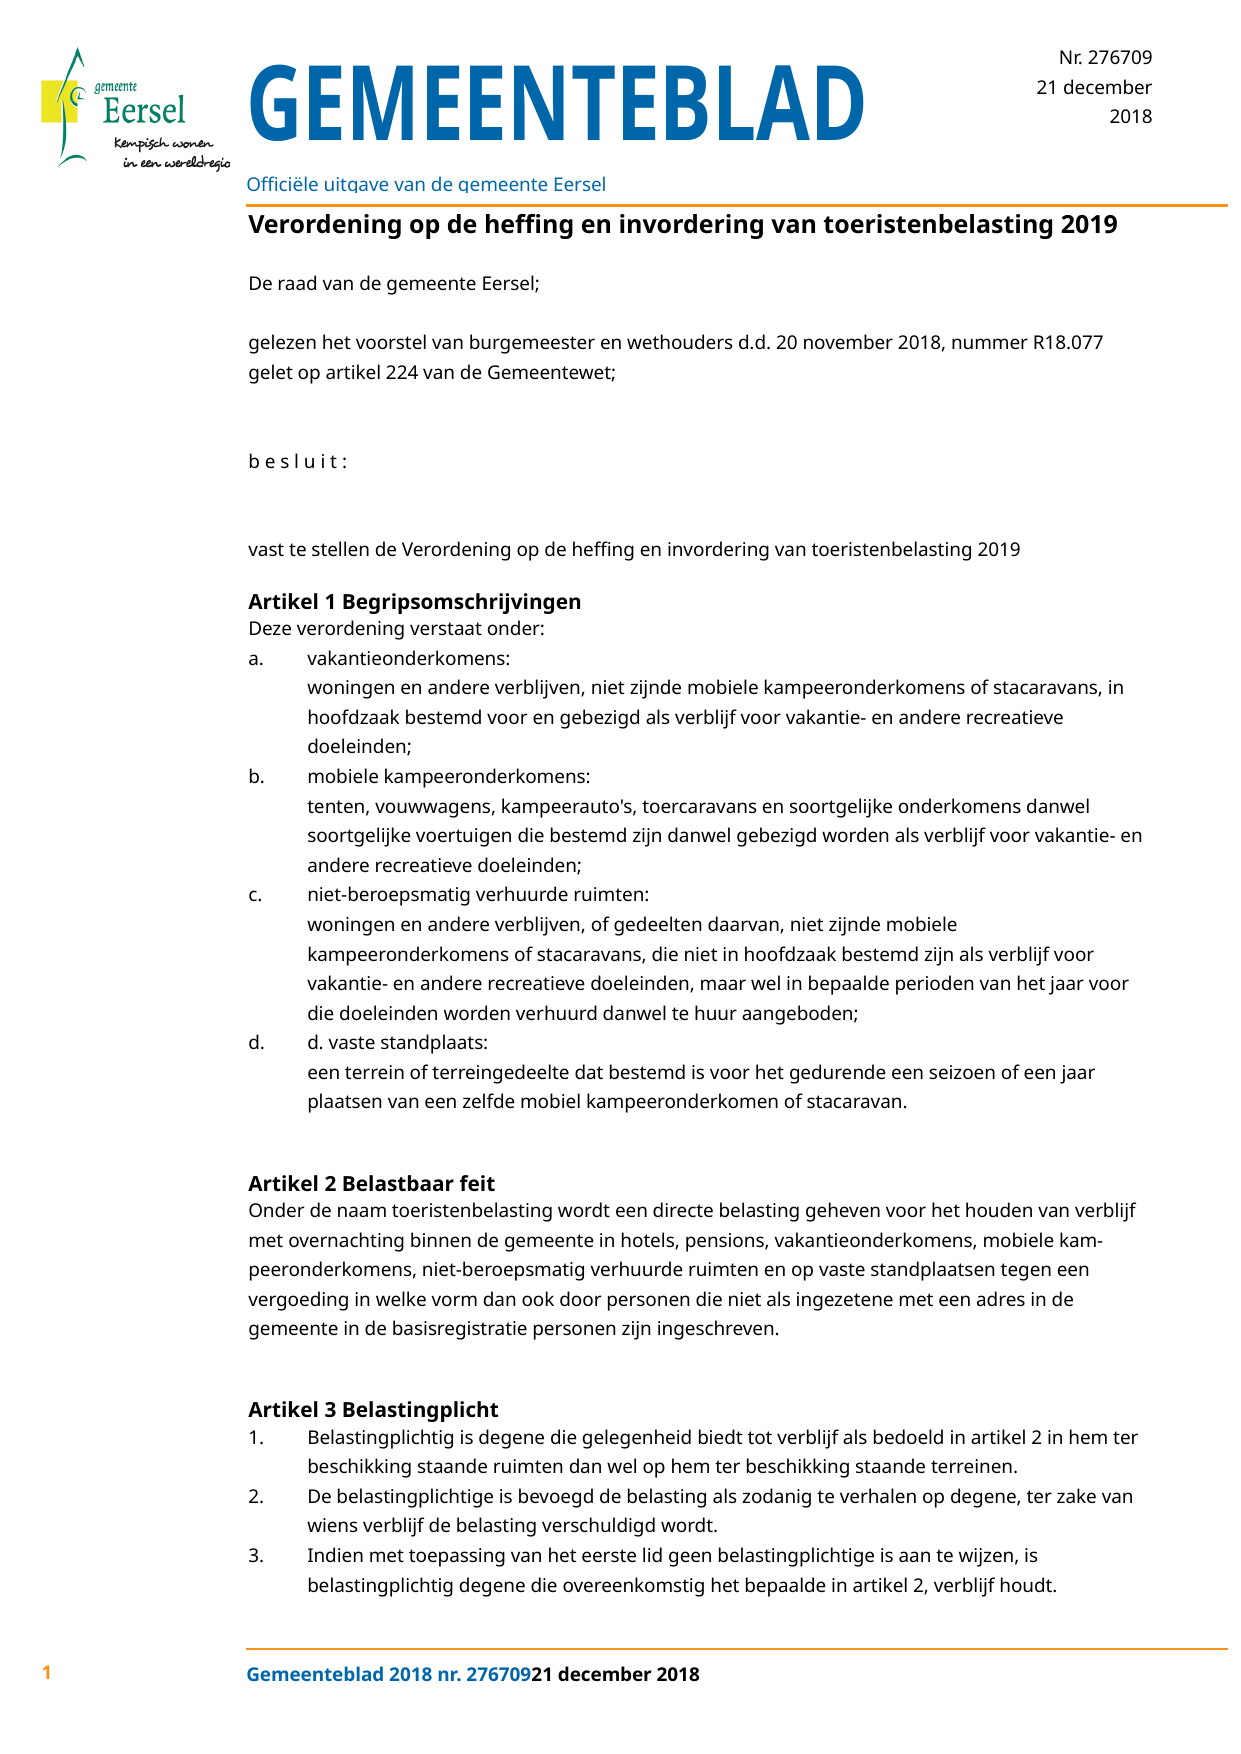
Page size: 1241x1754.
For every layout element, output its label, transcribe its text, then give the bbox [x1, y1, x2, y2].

list De belastingplichtige is bevoegd de belasting als zodanig te verhalen op degene, ter zake van wiens verblijf de belasting verschuldigd wordt. [248, 1483, 1152, 1538]
picture [41, 47, 231, 172]
text vast te stellen de Verordening op de heffing en invordering van toeristenbelasting 2019 [248, 537, 1152, 562]
list Belastingplichtig is degene die gelegenheid biedt tot verblijf als bedoeld in artikel 2 in hem ter beschikking staande ruimten dan wel op hem ter beschikking staande terreinen. [248, 1424, 1152, 1479]
list mobiele kampeeronderkomens: [248, 763, 1152, 789]
list niet-beroepsmatig verhuurde ruimten: [248, 882, 1152, 907]
list d. vaste standplaats: [248, 1029, 1152, 1055]
text gelezen het voorstel van burgemeester en wethouders d.d. 20 november 2018, nummer R18.077 [248, 329, 1152, 355]
list vakantieonderkomens: [248, 645, 1152, 671]
list tenten, vouwwagens, kampeerauto's, toercaravans en soortgelijke onderkomens danwel soortgelijke voertuigen die bestemd zijn danwel gebezigd worden als verblijf voor vakantie- en andere recreatieve doeleinden; [248, 793, 1152, 878]
list woningen en andere verblijven, of gedeelten daarvan, niet zijnde mobiele kampeeronderkomens of stacaravans, die niet in hoofdzaak bestemd zijn als verblijf voor vakantie- en andere recreatieve doeleinden, maar wel in bepaalde perioden van het jaar voor die doeleinden worden verhuurd danwel te huur aangeboden; [248, 911, 1152, 1026]
text Deze verordening verstaat onder: [248, 615, 1152, 641]
text b e s l u i t : [248, 448, 1152, 473]
text Artikel 1 Begripsomschrijvingen [248, 587, 1152, 615]
list Indien met toepassing van het eerste lid geen belastingplichtige is aan te wijzen, is belastingplichtig degene die overeenkomstig het bepaalde in artikel 2, verblijf houdt. [248, 1542, 1152, 1598]
list een terrein of terreingedeelte dat bestemd is voor het gedurende een seizoen of een jaar plaatsen van een zelfde mobiel kampeeronderkomen of stacaravan. [248, 1059, 1152, 1114]
list woningen en andere verblijven, niet zijnde mobiele kampeeronderkomens of stacaravans, in hoofdzaak bestemd voor en gebezigd als verblijf voor vakantie- en andere recreatieve doeleinden; [248, 674, 1152, 759]
text Onder de naam toeristenbelasting wordt een directe belasting geheven voor het houden van verblijf met overnachting binnen de gemeente in hotels, pensions, vakantieonderkomens, mobiele kam-peeronderkomens, niet-beroepsmatig verhuurde ruimten en op vaste standplaatsen tegen een vergoeding in welke vorm dan ook door personen die niet als ingezetene met een adres in de gemeente in de basisregistratie personen zijn ingeschreven. [248, 1197, 1152, 1341]
text Artikel 3 Belastingplicht [248, 1396, 1152, 1424]
text gelet op artikel 224 van de Gemeentewet; [248, 359, 1152, 385]
text De raad van de gemeente Eersel; [248, 270, 1152, 296]
text Artikel 2 Belastbaar feit [248, 1169, 1152, 1197]
text Verordening op de heffing en invordering van toeristenbelasting 2019 [248, 207, 1152, 241]
